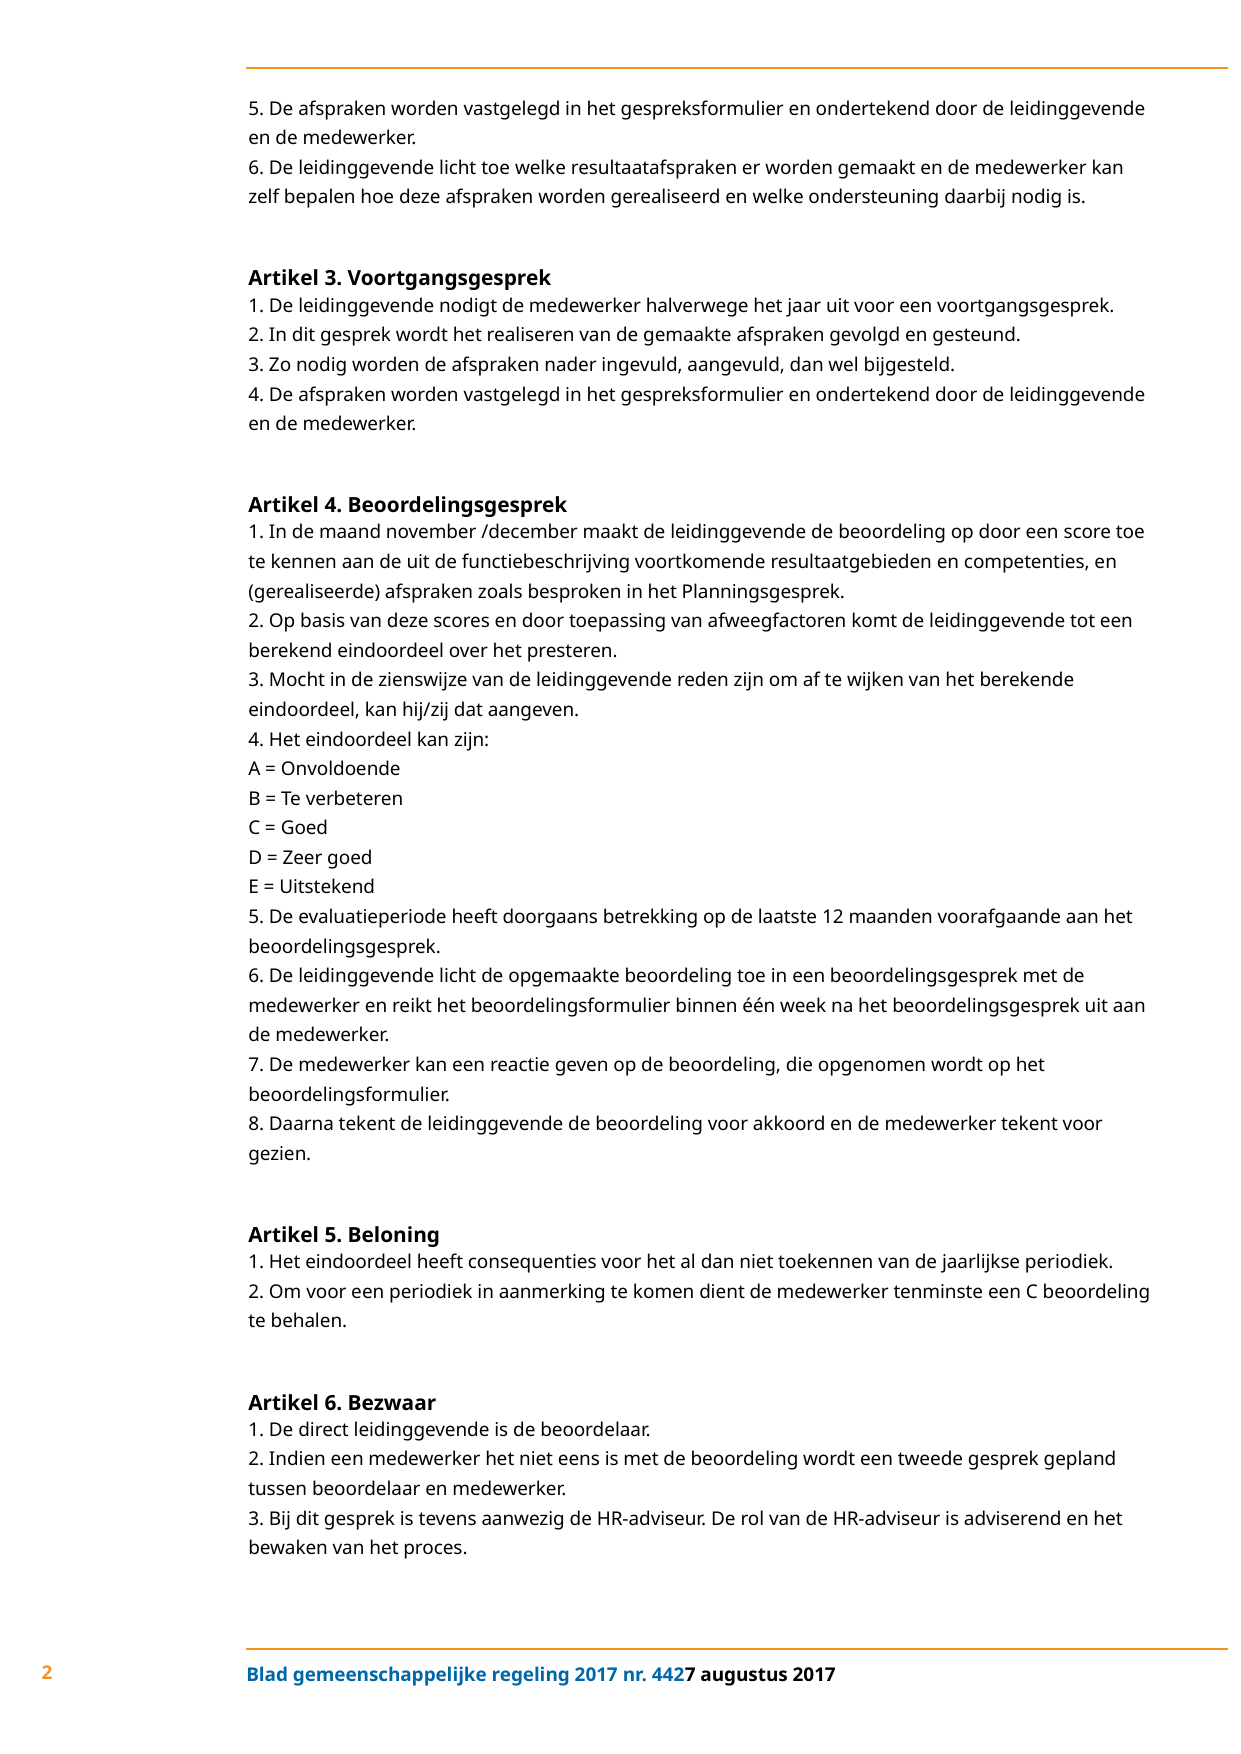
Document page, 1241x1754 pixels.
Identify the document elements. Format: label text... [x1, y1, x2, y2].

text 1. In de maand november /december maakt de leidinggevende de beoordeling op door een score toe te kennen aan de uit de functiebeschrijving voortkomende resultaatgebieden en competenties, en (gerealiseerde) afspraken zoals besproken in het Planningsgesprek. [248, 519, 1152, 604]
text D = Zeer goed [248, 844, 1152, 870]
text 2. Om voor een periodiek in aanmerking te komen dient de medewerker tenminste een C beoordeling te behalen. [248, 1278, 1152, 1333]
text 4. De afspraken worden vastgelegd in het gespreksformulier en ondertekend door de leidinggevende en de medewerker. [248, 381, 1152, 436]
text Artikel 5. Beloning [248, 1220, 1152, 1248]
text 8. Daarna tekent de leidinggevende de beoordeling voor akkoord en de medewerker tekent voor gezien. [248, 1110, 1152, 1166]
text 6. De leidinggevende licht de opgemaakte beoordeling toe in een beoordelingsgesprek met de medewerker en reikt het beoordelingsformulier binnen één week na het beoordelingsgesprek uit aan de medewerker. [248, 962, 1152, 1047]
picture [41, 47, 231, 172]
text Artikel 6. Bezwaar [248, 1388, 1152, 1416]
text 1. Het eindoordeel heeft consequenties voor het al dan niet toekennen van de jaarlijkse periodiek. [248, 1248, 1152, 1274]
text 3. Mocht in de zienswijze van de leidinggevende reden zijn om af te wijken van het berekende eindoordeel, kan hij/zij dat aangeven. [248, 667, 1152, 722]
text C = Goed [248, 814, 1152, 840]
text 3. Zo nodig worden de afspraken nader ingevuld, aangevuld, dan wel bijgesteld. [248, 351, 1152, 377]
text 6. De leidinggevende licht toe welke resultaatafspraken er worden gemaakt en de medewerker kan zelf bepalen hoe deze afspraken worden gerealiseerd en welke ondersteuning daarbij nodig is. [248, 154, 1152, 209]
text A = Onvoldoende [248, 755, 1152, 781]
text 3. Bij dit gesprek is tevens aanwezig de HR-adviseur. De rol van de HR-adviseur is adviserend en het bewaken van het proces. [248, 1505, 1152, 1560]
text B = Te verbeteren [248, 785, 1152, 811]
text 7. De medewerker kan een reactie geven op de beoordeling, die opgenomen wordt op het beoordelingsformulier. [248, 1051, 1152, 1107]
text 2. In dit gesprek wordt het realiseren van de gemaakte afspraken gevolgd en gesteund. [248, 322, 1152, 347]
text Artikel 4. Beoordelingsgesprek [248, 490, 1152, 519]
text E = Uitstekend [248, 874, 1152, 899]
text 2. Indien een medewerker het niet eens is met de beoordeling wordt een tweede gesprek gepland tussen beoordelaar en medewerker. [248, 1446, 1152, 1501]
text 1. De direct leidinggevende is de beoordelaar. [248, 1416, 1152, 1442]
text 2. Op basis van deze scores en door toepassing van afweegfactoren komt de leidinggevende tot een berekend eindoordeel over het presteren. [248, 607, 1152, 663]
text 5. De afspraken worden vastgelegd in het gespreksformulier en ondertekend door de leidinggevende en de medewerker. [248, 95, 1152, 150]
text Artikel 3. Voortgangsgesprek [248, 263, 1152, 292]
text 4. Het eindoordeel kan zijn: [248, 726, 1152, 752]
text 1. De leidinggevende nodigt de medewerker halverwege het jaar uit voor een voortgangsgesprek. [248, 292, 1152, 318]
text 5. De evaluatieperiode heeft doorgaans betrekking op de laatste 12 maanden voorafgaande aan het beoordelingsgesprek. [248, 903, 1152, 959]
